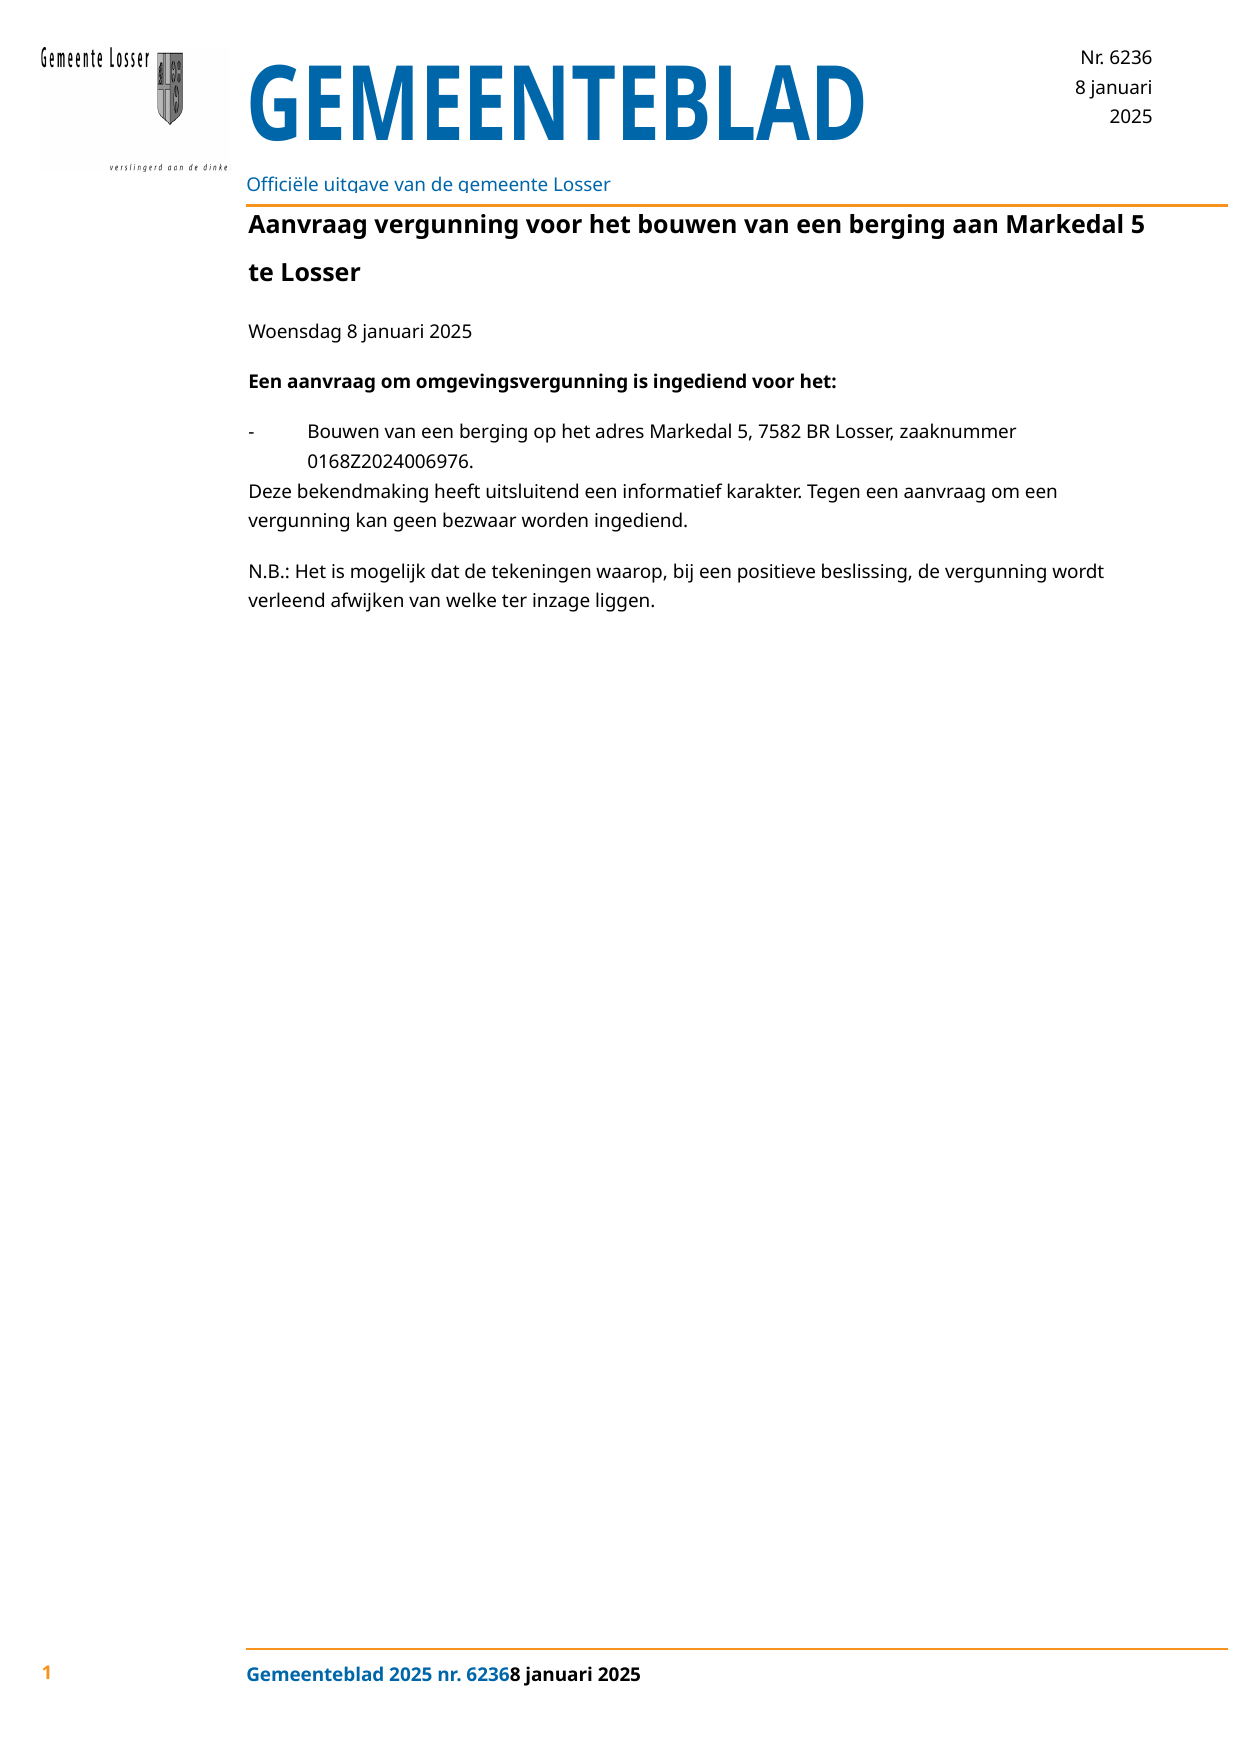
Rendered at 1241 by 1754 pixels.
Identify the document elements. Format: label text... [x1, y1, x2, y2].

list Bouwen van een berging op het adres Markedal 5, 7582 BR Losser, zaaknummer 0168Z2024006976. [248, 419, 1152, 474]
picture [41, 47, 231, 172]
text Een aanvraag om omgevingsvergunning is ingediend voor het: [248, 368, 1152, 394]
text N.B.: Het is mogelijk dat de tekeningen waarop, bij een positieve beslissing, de vergunning wordt verleend afwijken van welke ter inzage liggen. [248, 558, 1152, 613]
text Aanvraag vergunning voor het bouwen van een berging aan Markedal 5 te Losser [248, 207, 1152, 288]
text Deze bekendmaking heeft uitsluitend een informatief karakter. Tegen een aanvraag om een vergunning kan geen bezwaar worden ingediend. [248, 478, 1152, 533]
text Woensdag 8 januari 2025 [248, 318, 1152, 344]
